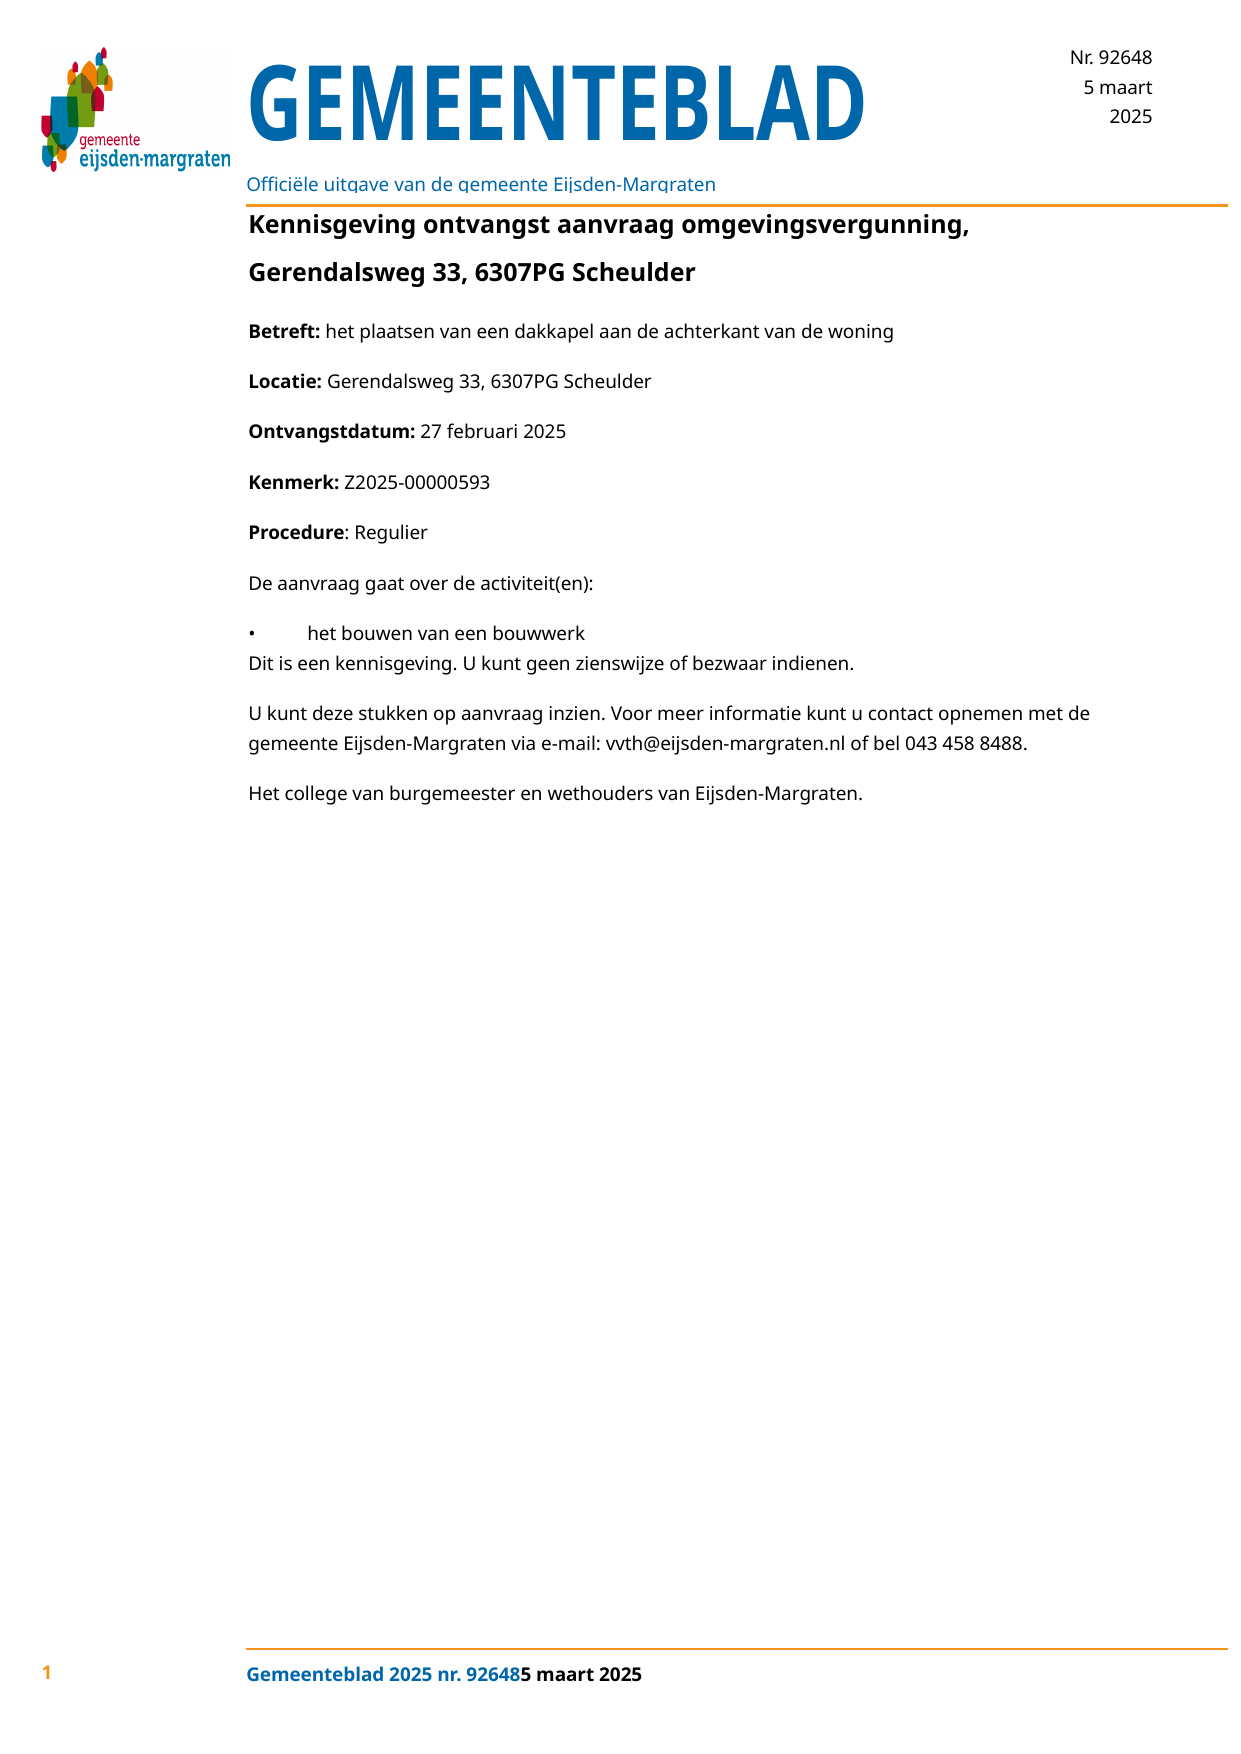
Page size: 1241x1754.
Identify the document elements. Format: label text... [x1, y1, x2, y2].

list het bouwen van een bouwwerk [248, 620, 1152, 646]
picture [41, 47, 231, 172]
text Betreft: het plaatsen van een dakkapel aan de achterkant van de woning [248, 318, 1152, 344]
text De aanvraag gaat over de activiteit(en): [248, 570, 1152, 596]
text Kennisgeving ontvangst aanvraag omgevingsvergunning, Gerendalsweg 33, 6307PG Scheulder [248, 207, 1152, 288]
text Ontvangstdatum: 27 februari 2025 [248, 419, 1152, 444]
text U kunt deze stukken op aanvraag inzien. Voor meer informatie kunt u contact opnemen met de gemeente Eijsden-Margraten via e-mail: vvth@eijsden-margraten.nl of bel 043 458 8488. [248, 700, 1152, 756]
text Procedure: Regulier [248, 519, 1152, 545]
text Dit is een kennisgeving. U kunt geen zienswijze of bezwaar indienen. [248, 650, 1152, 676]
text Het college van burgemeester en wethouders van Eijsden-Margraten. [248, 780, 1152, 806]
text Locatie: Gerendalsweg 33, 6307PG Scheulder [248, 368, 1152, 394]
text Kenmerk: Z2025-00000593 [248, 469, 1152, 495]
